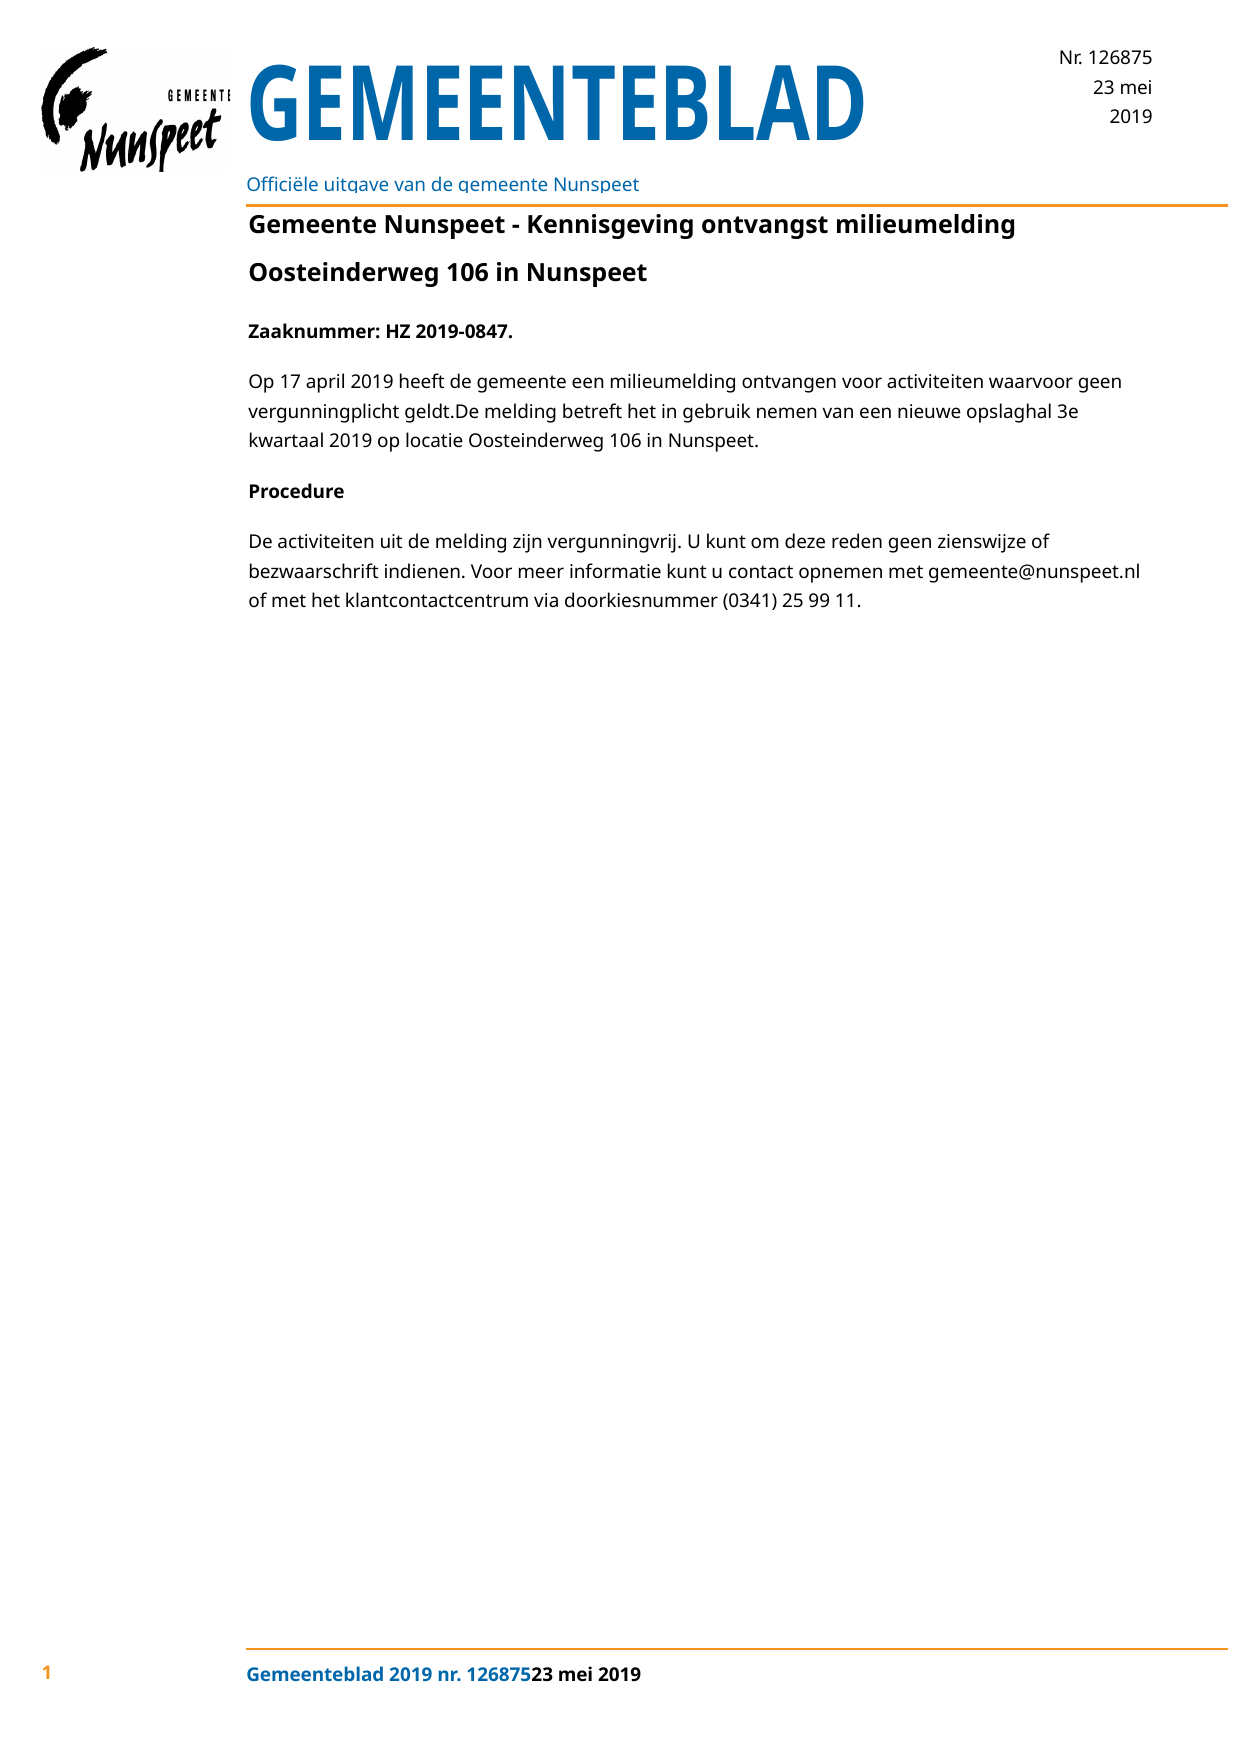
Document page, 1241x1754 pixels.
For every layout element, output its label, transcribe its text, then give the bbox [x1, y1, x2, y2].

picture [41, 47, 231, 172]
text Op 17 april 2019 heeft de gemeente een milieumelding ontvangen voor activiteiten waarvoor geen vergunningplicht geldt.De melding betreft het in gebruik nemen van een nieuwe opslaghal 3e kwartaal 2019 op locatie Oosteinderweg 106 in Nunspeet. [248, 368, 1152, 453]
text Zaaknummer: HZ 2019-0847. [248, 318, 1152, 344]
text De activiteiten uit de melding zijn vergunningvrij. U kunt om deze reden geen zienswijze of bezwaarschrift indienen. Voor meer informatie kunt u contact opnemen met gemeente@nunspeet.nl of met het klantcontactcentrum via doorkiesnummer (0341) 25 99 11. [248, 528, 1152, 613]
text Gemeente Nunspeet - Kennisgeving ontvangst milieumelding Oosteinderweg 106 in Nunspeet [248, 207, 1152, 288]
text Procedure [248, 478, 1152, 504]
